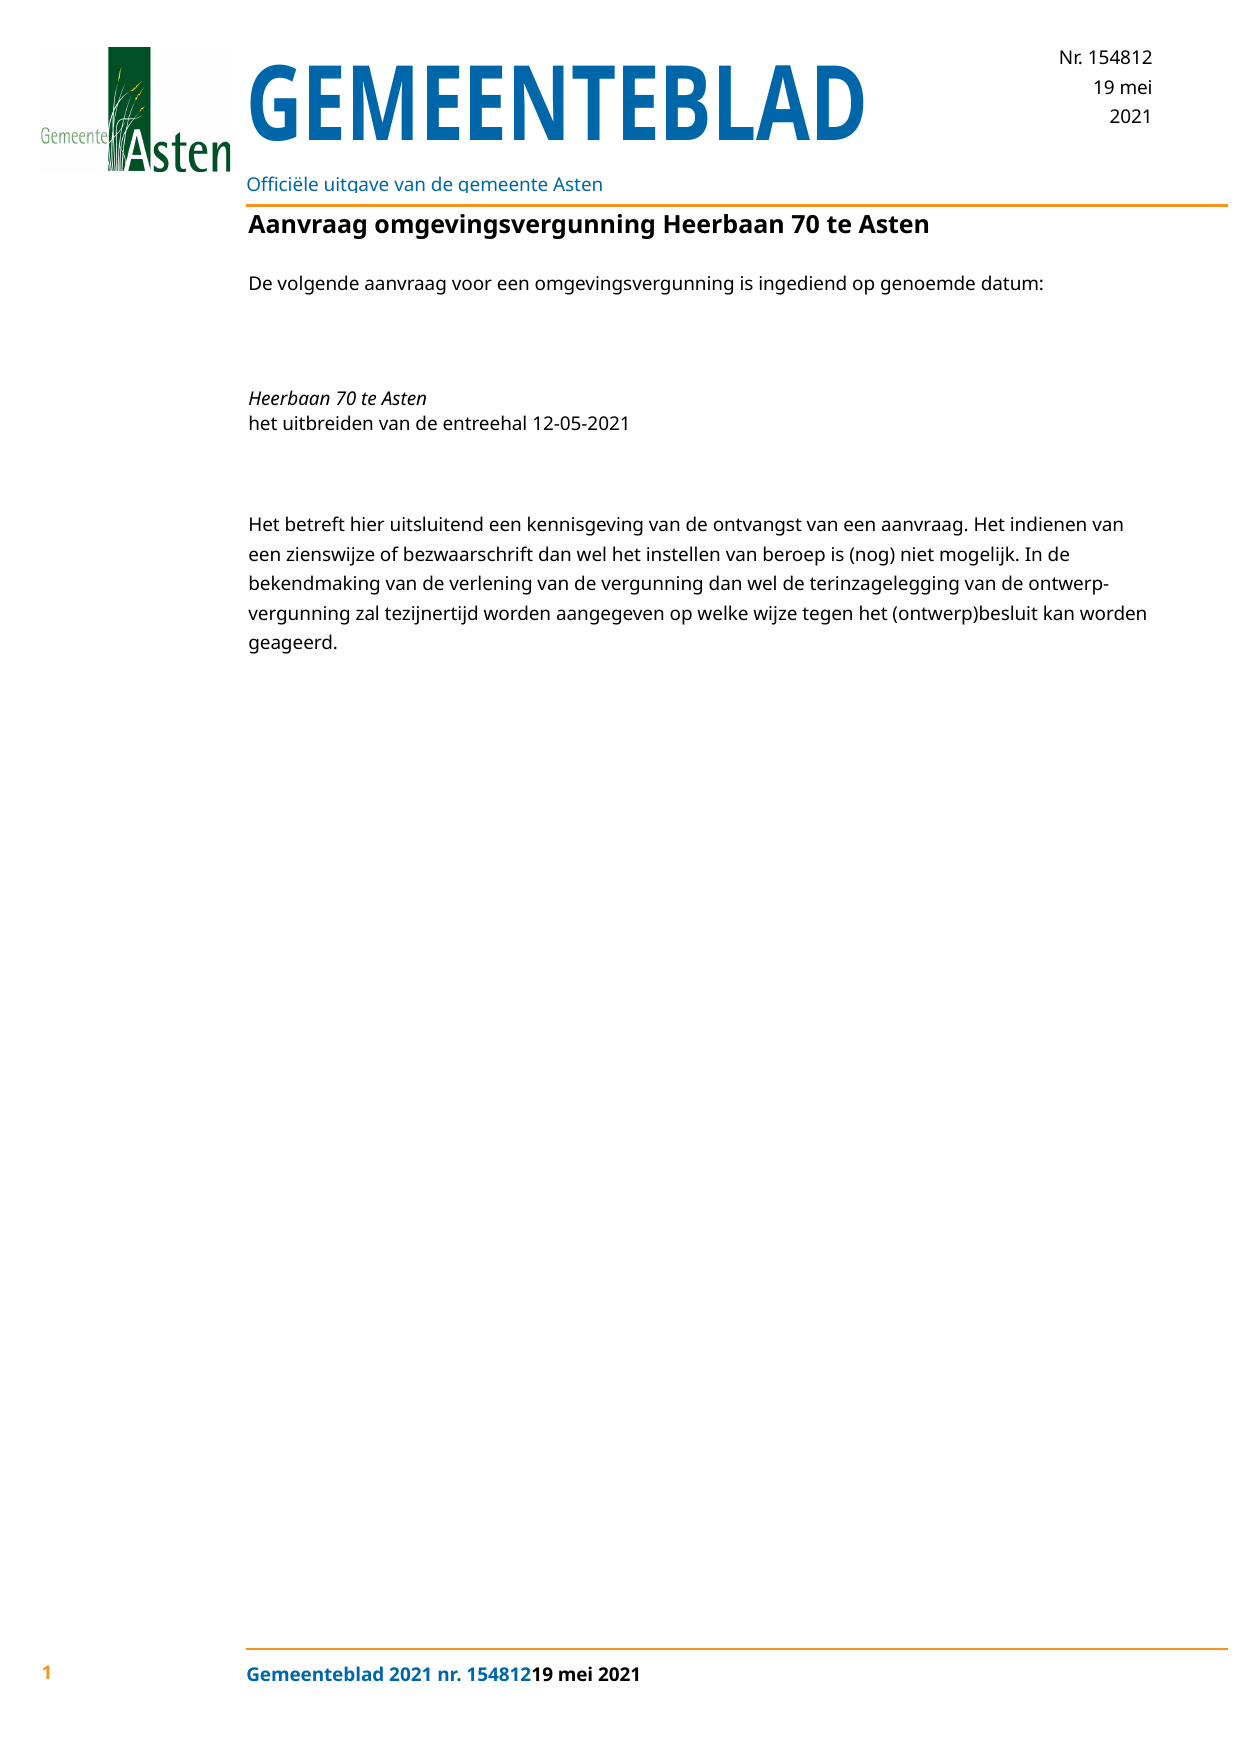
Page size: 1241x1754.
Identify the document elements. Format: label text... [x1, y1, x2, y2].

text Aanvraag omgevingsvergunning Heerbaan 70 te Asten [248, 207, 1152, 241]
text Het betreft hier uitsluitend een kennisgeving van de ontvangst van een aanvraag. Het indienen van een zienswijze of bezwaarschrift dan wel het instellen van beroep is (nog) niet mogelijk. In de bekendmaking van de verlening van de vergunning dan wel de terinzagelegging van de ontwerp-vergunning zal tezijnertijd worden aangegeven op welke wijze tegen het (ontwerp)besluit kan worden geageerd. [248, 511, 1152, 655]
text De volgende aanvraag voor een omgevingsvergunning is ingediend op genoemde datum: [248, 270, 1152, 296]
text het uitbreiden van de entreehal 12-05-2021 [248, 410, 1152, 436]
picture [41, 47, 231, 172]
text Heerbaan 70 te Asten [248, 385, 1152, 410]
